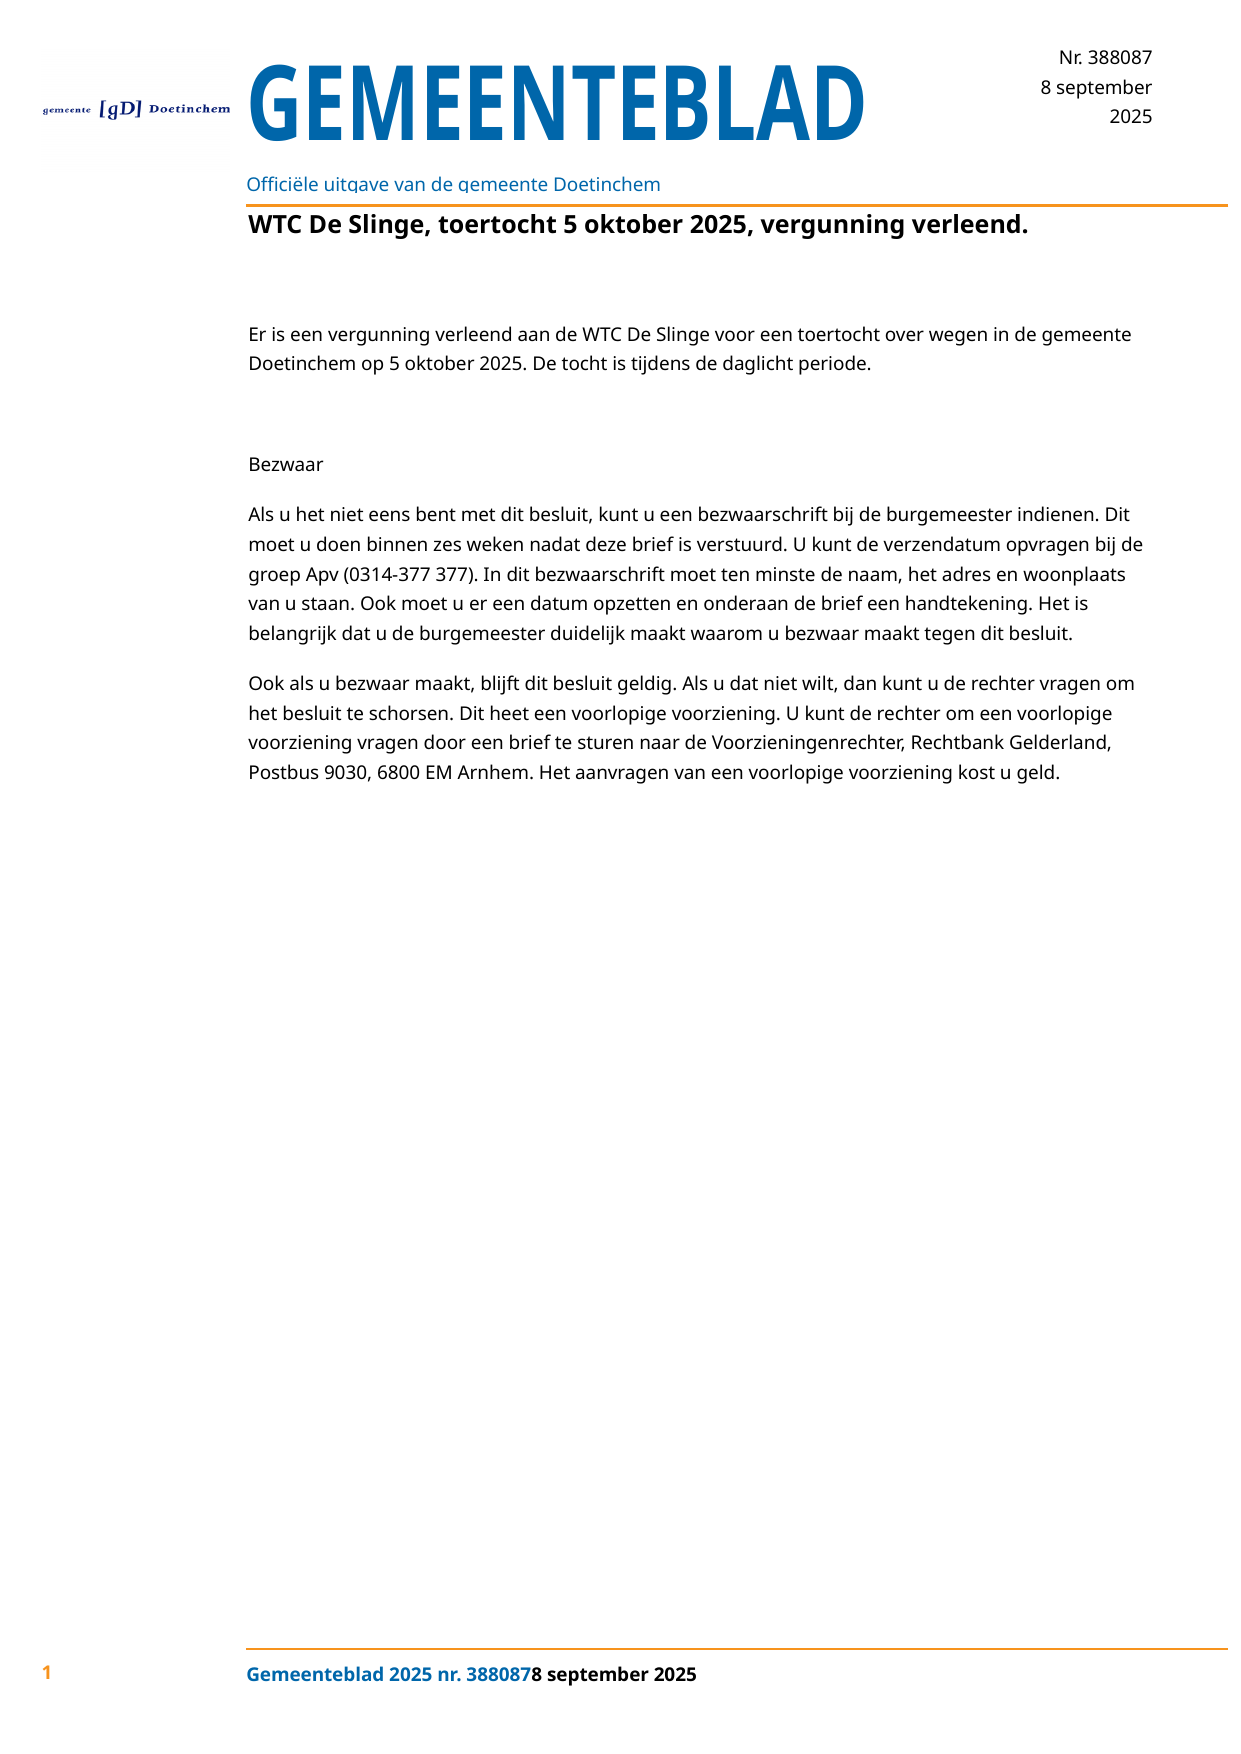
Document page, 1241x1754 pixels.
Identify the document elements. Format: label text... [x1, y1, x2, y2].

text Bezwaar [248, 451, 1152, 477]
picture [41, 47, 231, 172]
text Ook als u bezwaar maakt, blijft dit besluit geldig. Als u dat niet wilt, dan kunt u de rechter vragen om het besluit te schorsen. Dit heet een voorlopige voorziening. U kunt de rechter om een voorlopige voorziening vragen door een brief te sturen naar de Voorzieningenrechter, Rechtbank Gelderland, Postbus 9030, 6800 EM Arnhem. Het aanvragen van een voorlopige voorziening kost u geld. [248, 670, 1152, 785]
text WTC De Slinge, toertocht 5 oktober 2025, vergunning verleend. [248, 207, 1152, 241]
text Als u het niet eens bent met dit besluit, kunt u een bezwaarschrift bij de burgemeester indienen. Dit moet u doen binnen zes weken nadat deze brief is verstuurd. U kunt de verzendatum opvragen bij de groep Apv (0314-377 377). In dit bezwaarschrift moet ten minste de naam, het adres en woonplaats van u staan. Ook moet u er een datum opzetten en onderaan de brief een handtekening. Het is belangrijk dat u de burgemeester duidelijk maakt waarom u bezwaar maakt tegen dit besluit. [248, 502, 1152, 646]
text Er is een vergunning verleend aan de WTC De Slinge voor een toertocht over wegen in de gemeente Doetinchem op 5 oktober 2025. De tocht is tijdens de daglicht periode. [248, 321, 1152, 376]
